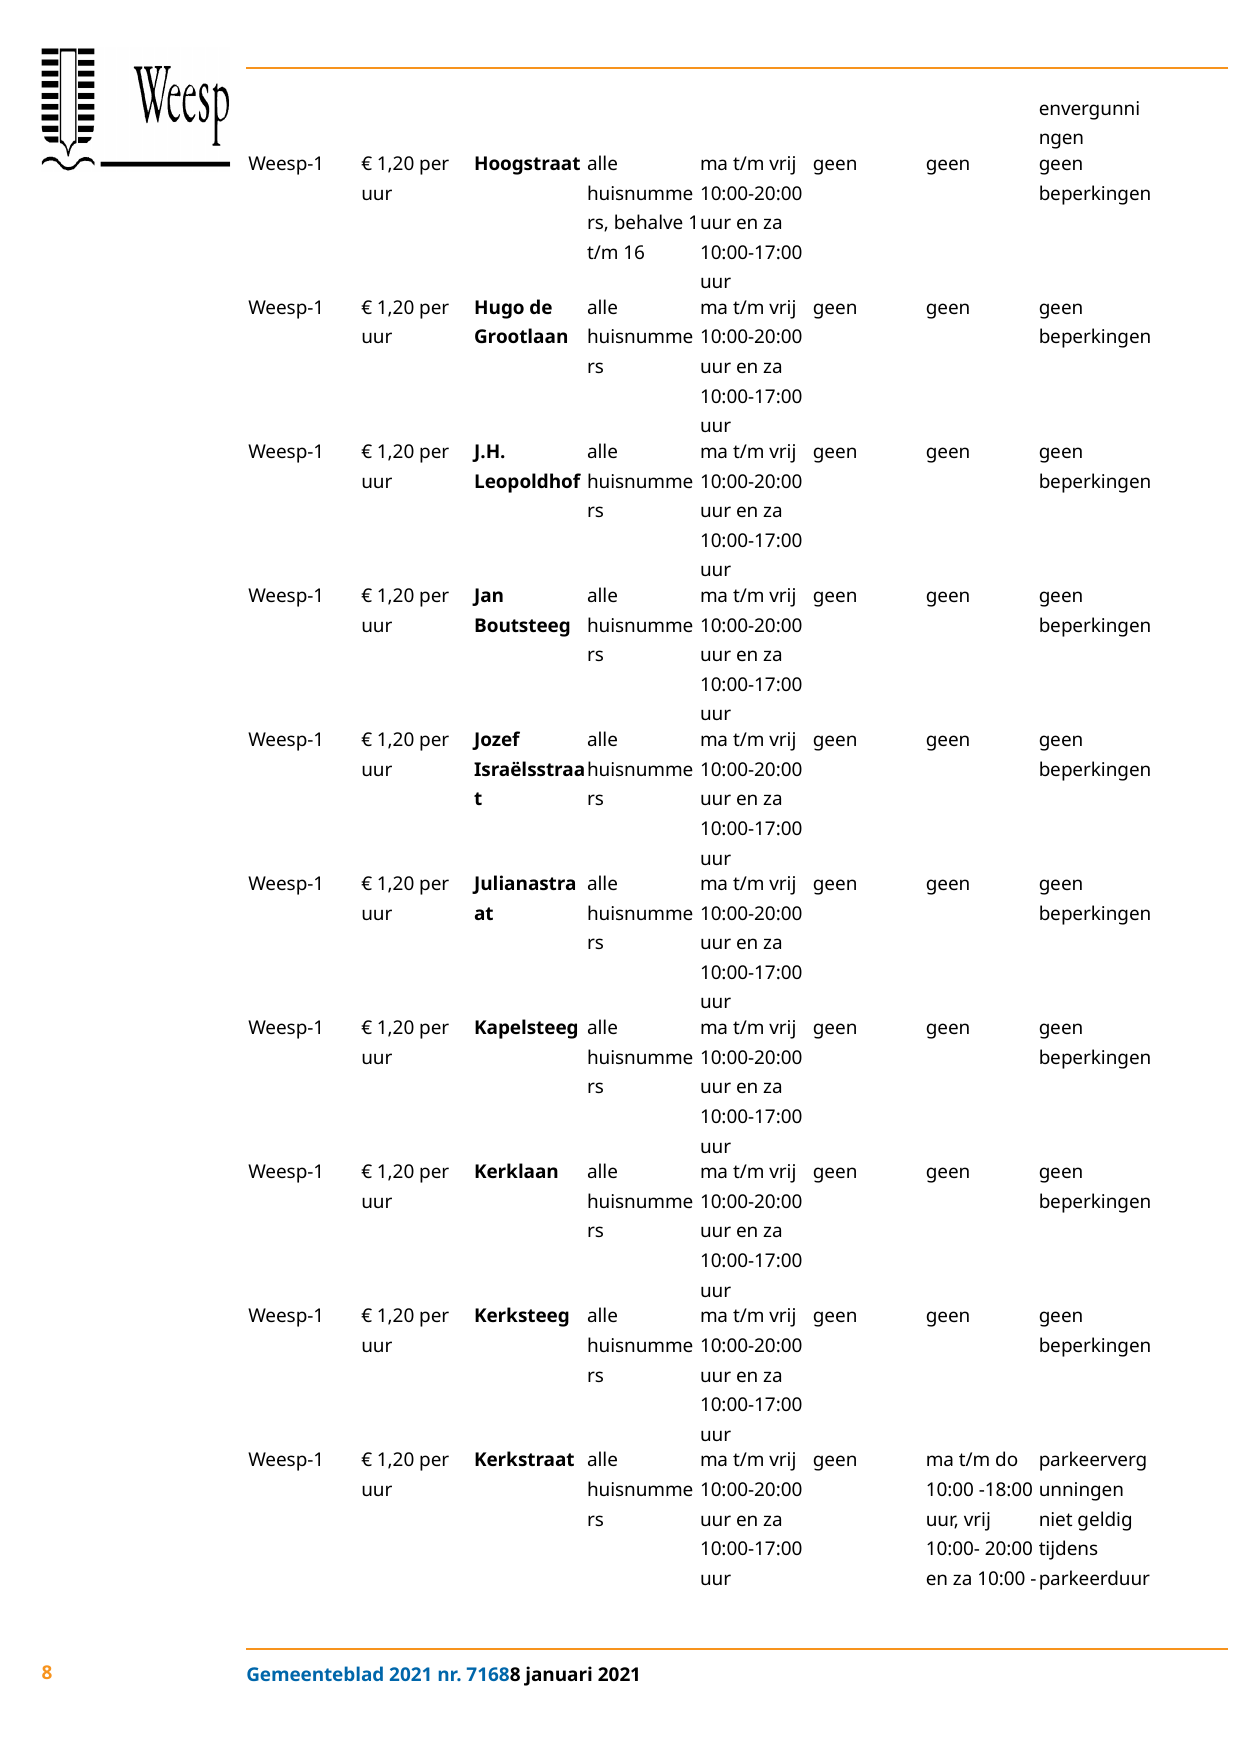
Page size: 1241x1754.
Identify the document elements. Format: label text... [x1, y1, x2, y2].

table_cell geen beperkingen [1039, 150, 1152, 294]
table_cell Hugo de Grootlaan [474, 294, 587, 438]
table_cell Weesp-1 [248, 294, 361, 438]
table_cell [361, 95, 474, 150]
table_cell € 1,20 per uur [361, 1015, 474, 1158]
table_cell Weesp-1 [248, 582, 361, 726]
table_cell geen [926, 438, 1038, 582]
picture [41, 47, 231, 172]
table_cell geen beperkingen [1039, 726, 1152, 870]
table_cell geen [926, 1159, 1038, 1303]
table_cell [248, 95, 361, 150]
table_cell € 1,20 per uur [361, 1303, 474, 1447]
table_cell Weesp-1 [248, 870, 361, 1014]
table_cell geen beperkingen [1039, 1159, 1152, 1303]
table_cell geen [813, 582, 926, 726]
table_cell Julianastraat [474, 870, 587, 1014]
table_cell Weesp-1 [248, 726, 361, 870]
table_cell Weesp-1 [248, 438, 361, 582]
table_cell alle huisnummers [587, 1447, 700, 1591]
table_cell ma t/m vrij 10:00-20:00 uur en za 10:00-17:00 uur [700, 438, 813, 582]
table_cell ma t/m vrij 10:00-20:00 uur en za 10:00-17:00 uur [700, 1303, 813, 1447]
table_cell alle huisnummers [587, 870, 700, 1014]
table_cell alle huisnummers [587, 726, 700, 870]
table_cell geen [813, 294, 926, 438]
table_cell geen [926, 1303, 1038, 1447]
table_cell geen [813, 1447, 926, 1591]
table_cell Kapelsteeg [474, 1015, 587, 1158]
table_cell ma t/m vrij 10:00-20:00 uur en za 10:00-17:00 uur [700, 294, 813, 438]
table_cell ma t/m vrij 10:00-20:00 uur en za 10:00-17:00 uur [700, 582, 813, 726]
table_cell geen beperkingen [1039, 294, 1152, 438]
table_cell Kerkstraat [474, 1447, 587, 1591]
table_cell [700, 95, 813, 150]
table_cell ma t/m vrij 10:00-20:00 uur en za 10:00-17:00 uur [700, 726, 813, 870]
table_cell Weesp-1 [248, 1159, 361, 1303]
table_cell geen [813, 1015, 926, 1158]
table_cell € 1,20 per uur [361, 582, 474, 726]
table_cell alle huisnummers [587, 294, 700, 438]
table_cell geen [926, 1015, 1038, 1158]
table_cell geen [926, 726, 1038, 870]
table_cell parkeervergunningen niet geldig tijdens parkeerduur [1039, 1447, 1152, 1591]
table_cell € 1,20 per uur [361, 1159, 474, 1303]
table_cell Jan Boutsteeg [474, 582, 587, 726]
table_cell alle huisnummers [587, 1303, 700, 1447]
table_cell Jozef Israëlsstraat [474, 726, 587, 870]
table_cell geen [926, 582, 1038, 726]
table_cell [587, 95, 700, 150]
table_cell [926, 95, 1038, 150]
table_cell Weesp-1 [248, 150, 361, 294]
table_cell alle huisnummers [587, 1159, 700, 1303]
table_cell geen [813, 870, 926, 1014]
table_cell alle huisnummers [587, 582, 700, 726]
table_cell € 1,20 per uur [361, 150, 474, 294]
table_cell alle huisnummers, behalve 1 t/m 16 [587, 150, 700, 294]
table_cell Hoogstraat [474, 150, 587, 294]
table_cell [813, 95, 926, 150]
table_cell ma t/m do 10:00 -18:00 uur, vrij 10:00- 20:00 en za 10:00 [926, 1447, 1038, 1591]
table_cell geen [813, 1303, 926, 1447]
table_cell Kerksteeg [474, 1303, 587, 1447]
table_cell geen [813, 150, 926, 294]
table_cell [474, 95, 587, 150]
table_cell envergunningen [1039, 95, 1152, 150]
table_cell € 1,20 per uur [361, 438, 474, 582]
table_cell geen [813, 1159, 926, 1303]
table_cell J.H. Leopoldhof [474, 438, 587, 582]
table_cell geen beperkingen [1039, 1303, 1152, 1447]
table_cell alle huisnummers [587, 1015, 700, 1158]
table_cell Weesp-1 [248, 1303, 361, 1447]
table_cell € 1,20 per uur [361, 726, 474, 870]
table_cell Weesp-1 [248, 1015, 361, 1158]
table_cell Kerklaan [474, 1159, 587, 1303]
table_cell geen [926, 870, 1038, 1014]
table_cell geen beperkingen [1039, 1015, 1152, 1158]
table_cell geen [926, 294, 1038, 438]
table_cell € 1,20 per uur [361, 294, 474, 438]
table_cell € 1,20 per uur [361, 1447, 474, 1591]
table_cell € 1,20 per uur [361, 870, 474, 1014]
table_cell ma t/m vrij 10:00-20:00 uur en za 10:00-17:00 uur [700, 1015, 813, 1158]
table_cell ma t/m vrij 10:00-20:00 uur en za 10:00-17:00 uur [700, 150, 813, 294]
table_cell ma t/m vrij 10:00-20:00 uur en za 10:00-17:00 uur [700, 1447, 813, 1591]
table_cell ma t/m vrij 10:00-20:00 uur en za 10:00-17:00 uur [700, 1159, 813, 1303]
table_cell geen [813, 726, 926, 870]
table_cell geen [813, 438, 926, 582]
table_cell alle huisnummers [587, 438, 700, 582]
table_cell geen beperkingen [1039, 870, 1152, 1014]
table_cell geen beperkingen [1039, 582, 1152, 726]
table_cell Weesp-1 [248, 1447, 361, 1591]
table_cell geen [926, 150, 1038, 294]
table_cell geen beperkingen [1039, 438, 1152, 582]
table_cell ma t/m vrij 10:00-20:00 uur en za 10:00-17:00 uur [700, 870, 813, 1014]
